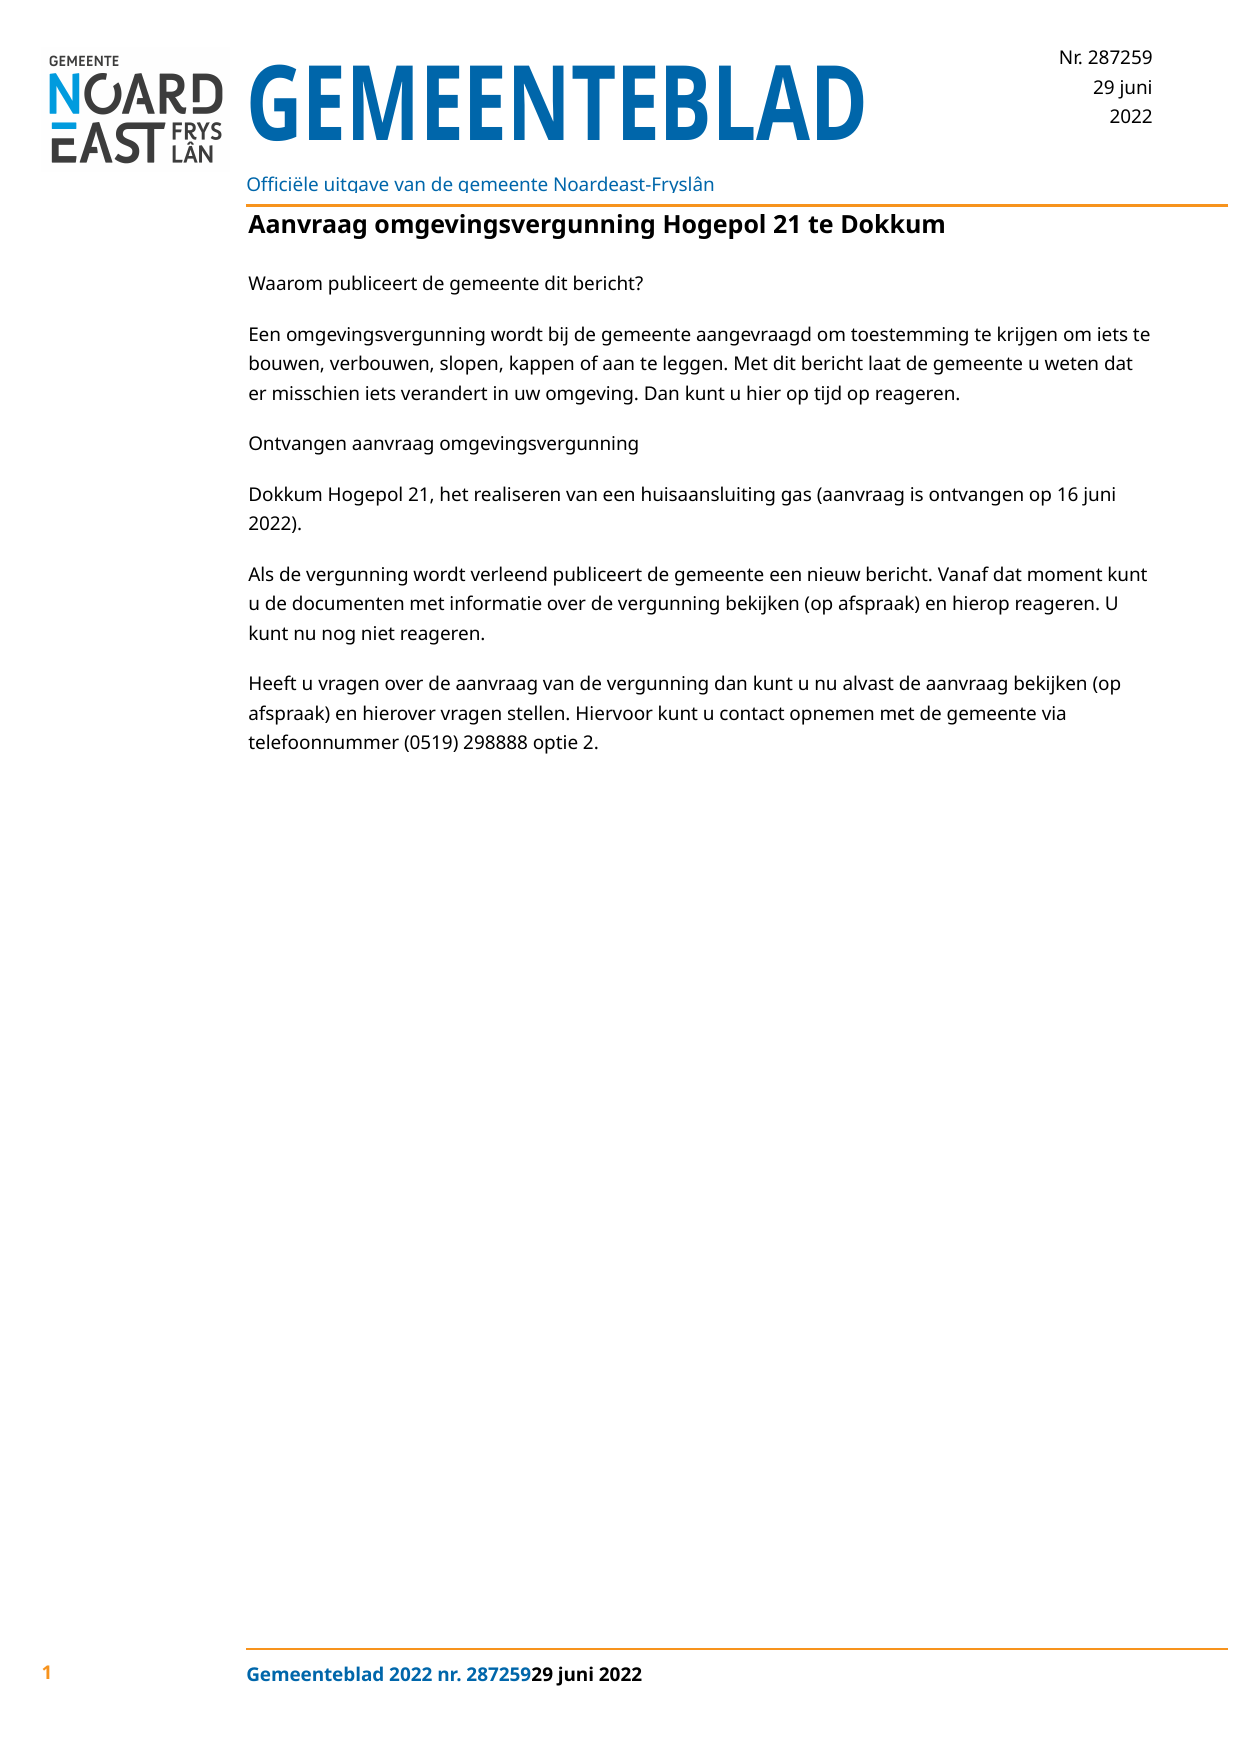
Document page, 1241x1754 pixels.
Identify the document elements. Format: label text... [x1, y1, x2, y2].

text Ontvangen aanvraag omgevingsvergunning [248, 430, 1152, 456]
text Heeft u vragen over de aanvraag van de vergunning dan kunt u nu alvast de aanvraag bekijken (op afspraak) en hierover vragen stellen. Hiervoor kunt u contact opnemen met de gemeente via telefoonnummer (0519) 298888 optie 2. [248, 670, 1152, 755]
text Als de vergunning wordt verleend publiceert de gemeente een nieuw bericht. Vanaf dat moment kunt u de documenten met informatie over de vergunning bekijken (op afspraak) en hierop reageren. U kunt nu nog niet reageren. [248, 561, 1152, 646]
text Waarom publiceert de gemeente dit bericht? [248, 270, 1152, 296]
text Dokkum Hogepol 21, het realiseren van een huisaansluiting gas (aanvraag is ontvangen op 16 juni 2022). [248, 481, 1152, 536]
picture [41, 47, 231, 172]
text Aanvraag omgevingsvergunning Hogepol 21 te Dokkum [248, 207, 1152, 241]
text Een omgevingsvergunning wordt bij de gemeente aangevraagd om toestemming te krijgen om iets te bouwen, verbouwen, slopen, kappen of aan te leggen. Met dit bericht laat de gemeente u weten dat er misschien iets verandert in uw omgeving. Dan kunt u hier op tijd op reageren. [248, 321, 1152, 406]
